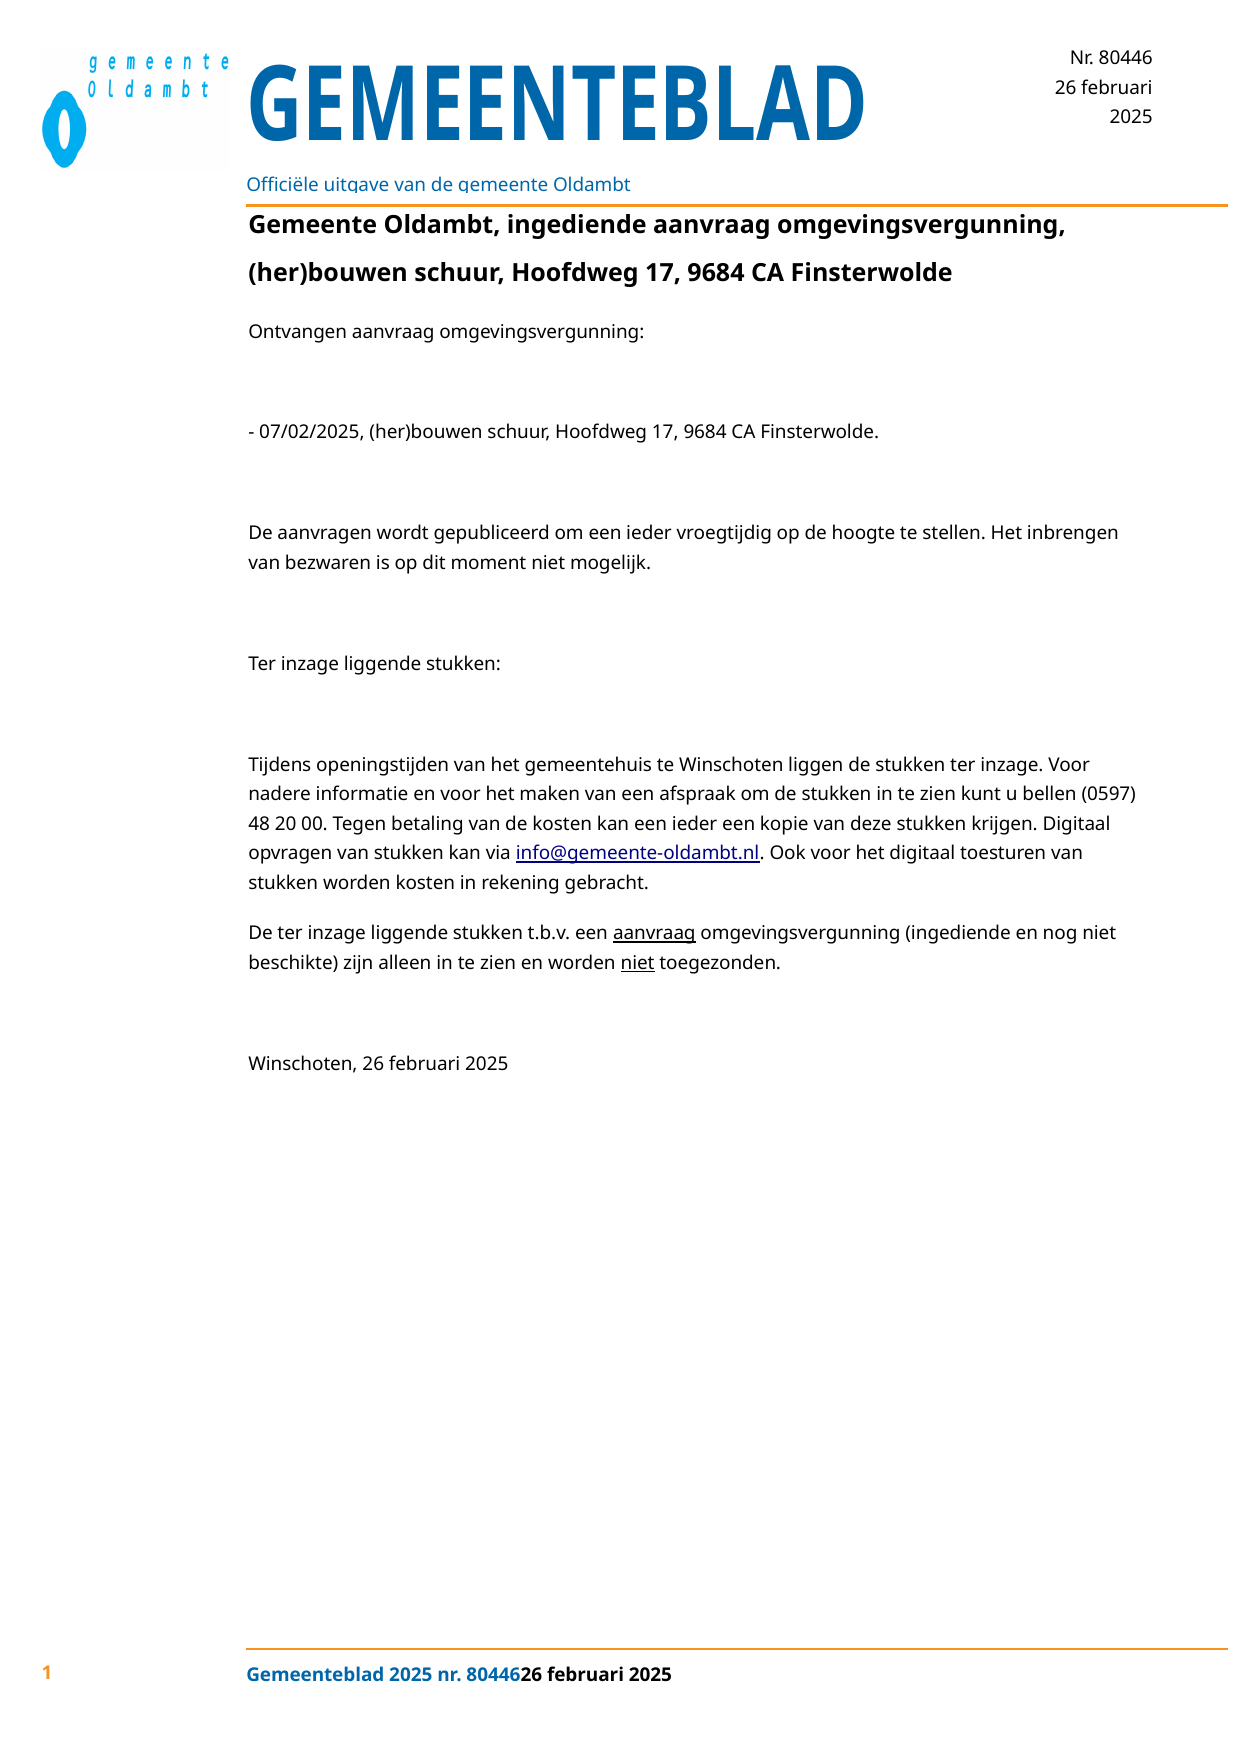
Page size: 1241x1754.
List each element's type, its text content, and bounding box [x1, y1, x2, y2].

text Winschoten, 26 februari 2025 [248, 1050, 1152, 1076]
text De aanvragen wordt gepubliceerd om een ieder vroegtijdig op de hoogte te stellen. Het inbrengen van bezwaren is op dit moment niet mogelijk. [248, 519, 1152, 575]
text - 07/02/2025, (her)bouwen schuur, Hoofdweg 17, 9684 CA Finsterwolde. [248, 419, 1152, 444]
text Ter inzage liggende stukken: [248, 650, 1152, 676]
text Tijdens openingstijden van het gemeentehuis te Winschoten liggen de stukken ter inzage. Voor nadere informatie en voor het maken van een afspraak om de stukken in te zien kunt u bellen (0597) 48 20 00. Tegen betaling van de kosten kan een ieder een kopie van deze stukken krijgen. Digitaal opvragen van stukken kan via info@gemeente-oldambt.nl. Ook voor het digitaal toesturen van stukken worden kosten in rekening gebracht. [248, 751, 1152, 895]
picture [41, 47, 231, 172]
text De ter inzage liggende stukken t.b.v. een aanvraag omgevingsvergunning (ingediende en nog niet beschikte) zijn alleen in te zien en worden niet toegezonden. [248, 919, 1152, 975]
text Gemeente Oldambt, ingediende aanvraag omgevingsvergunning, (her)bouwen schuur, Hoofdweg 17, 9684 CA Finsterwolde [248, 207, 1152, 288]
text Ontvangen aanvraag omgevingsvergunning: [248, 318, 1152, 344]
